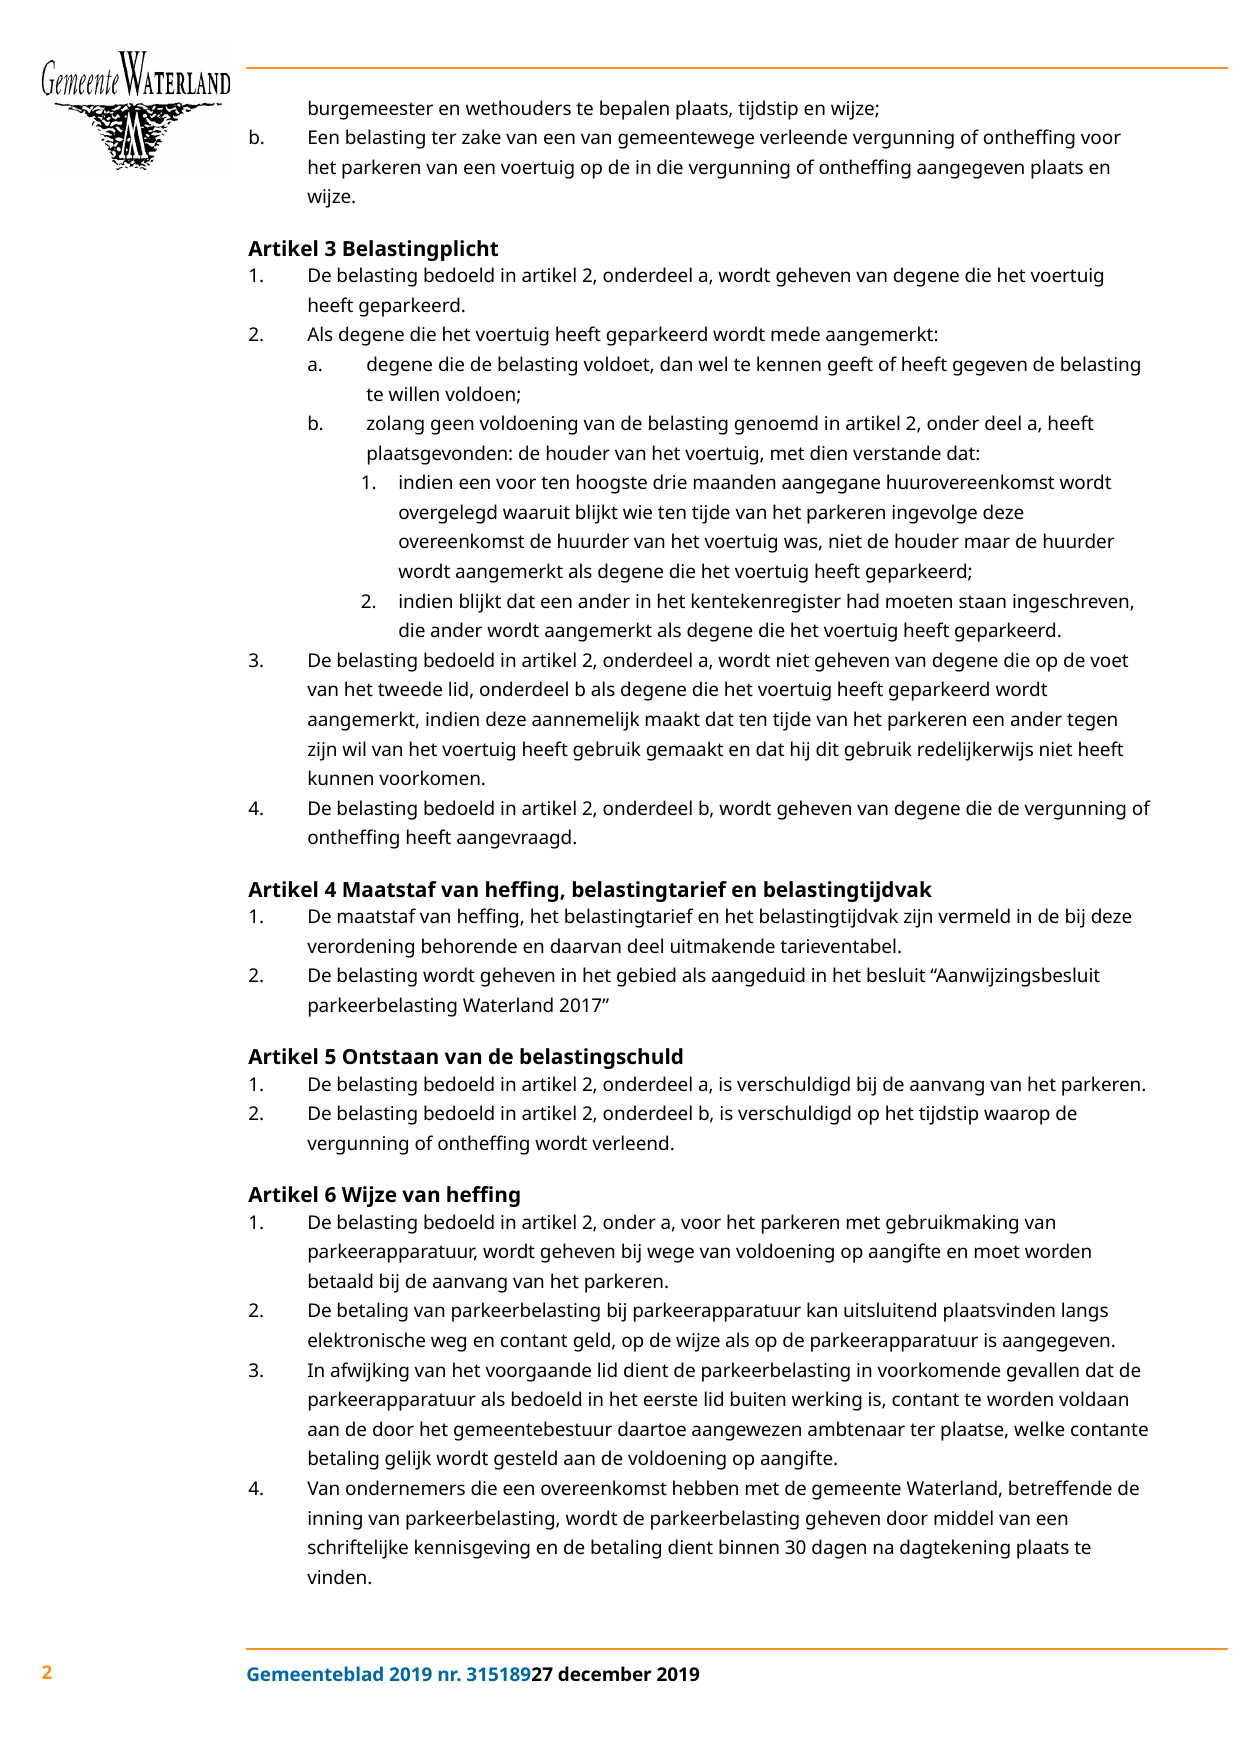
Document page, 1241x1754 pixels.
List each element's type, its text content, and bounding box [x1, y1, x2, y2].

list indien blijkt dat een ander in het kentekenregister had moeten staan ingeschreven, die ander wordt aangemerkt als degene die het voertuig heeft geparkeerd. [361, 588, 1152, 643]
list burgemeester en wethouders te bepalen plaats, tijdstip en wijze; [248, 95, 1152, 121]
list In afwijking van het voorgaande lid dient de parkeerbelasting in voorkomende gevallen dat de parkeerapparatuur als bedoeld in het eerste lid buiten werking is, contant te worden voldaan aan de door het gemeentebestuur daartoe aangewezen ambtenaar ter plaatse, welke contante betaling gelijk wordt gesteld aan de voldoening op aangifte. [248, 1357, 1152, 1471]
list De maatstaf van heffing, het belastingtarief en het belastingtijdvak zijn vermeld in de bij deze verordening behorende en daarvan deel uitmakende tarieventabel. [248, 903, 1152, 959]
list degene die de belasting voldoet, dan wel te kennen geeft of heeft gegeven de belasting te willen voldoen; [307, 351, 1152, 406]
list De belasting bedoeld in artikel 2, onderdeel a, wordt geheven van degene die het voertuig heeft geparkeerd. [248, 262, 1152, 318]
list Een belasting ter zake van een van gemeentewege verleende vergunning of ontheffing voor het parkeren van een voertuig op de in die vergunning of ontheffing aangegeven plaats en wijze. [248, 124, 1152, 209]
list Van ondernemers die een overeenkomst hebben met de gemeente Waterland, betreffende de inning van parkeerbelasting, wordt de parkeerbelasting geheven door middel van een schriftelijke kennisgeving en de betaling dient binnen 30 dagen na dagtekening plaats te vinden. [248, 1475, 1152, 1590]
picture [41, 47, 231, 172]
text Artikel 6 Wijze van heffing [248, 1181, 1152, 1209]
list De belasting bedoeld in artikel 2, onderdeel a, is verschuldigd bij de aanvang van het parkeren. [248, 1071, 1152, 1097]
text Artikel 3 Belastingplicht [248, 234, 1152, 262]
list De belasting bedoeld in artikel 2, onder a, voor het parkeren met gebruikmaking van parkeerapparatuur, wordt geheven bij wege van voldoening op aangifte en moet worden betaald bij de aanvang van het parkeren. [248, 1209, 1152, 1294]
list zolang geen voldoening van de belasting genoemd in artikel 2, onder deel a, heeft plaatsgevonden: de houder van het voertuig, met dien verstande dat: [307, 410, 1152, 466]
list Als degene die het voertuig heeft geparkeerd wordt mede aangemerkt: [248, 322, 1152, 347]
text Artikel 4 Maatstaf van heffing, belastingtarief en belastingtijdvak [248, 875, 1152, 903]
list indien een voor ten hoogste drie maanden aangegane huurovereenkomst wordt overgelegd waaruit blijkt wie ten tijde van het parkeren ingevolge deze overeenkomst de huurder van het voertuig was, niet de houder maar de huurder wordt aangemerkt als degene die het voertuig heeft geparkeerd; [361, 469, 1152, 584]
list De belasting bedoeld in artikel 2, onderdeel b, is verschuldigd op het tijdstip waarop de vergunning of ontheffing wordt verleend. [248, 1101, 1152, 1156]
list De belasting bedoeld in artikel 2, onderdeel a, wordt niet geheven van degene die op de voet van het tweede lid, onderdeel b als degene die het voertuig heeft geparkeerd wordt aangemerkt, indien deze aannemelijk maakt dat ten tijde van het parkeren een ander tegen zijn wil van het voertuig heeft gebruik gemaakt en dat hij dit gebruik redelijkerwijs niet heeft kunnen voorkomen. [248, 647, 1152, 791]
list De belasting wordt geheven in het gebied als aangeduid in het besluit “Aanwijzingsbesluit parkeerbelasting Waterland 2017” [248, 962, 1152, 1018]
text Artikel 5 Ontstaan van de belastingschuld [248, 1042, 1152, 1071]
list De belasting bedoeld in artikel 2, onderdeel b, wordt geheven van degene die de vergunning of ontheffing heeft aangevraagd. [248, 795, 1152, 850]
list De betaling van parkeerbelasting bij parkeerapparatuur kan uitsluitend plaatsvinden langs elektronische weg en contant geld, op de wijze als op de parkeerapparatuur is aangegeven. [248, 1298, 1152, 1353]
